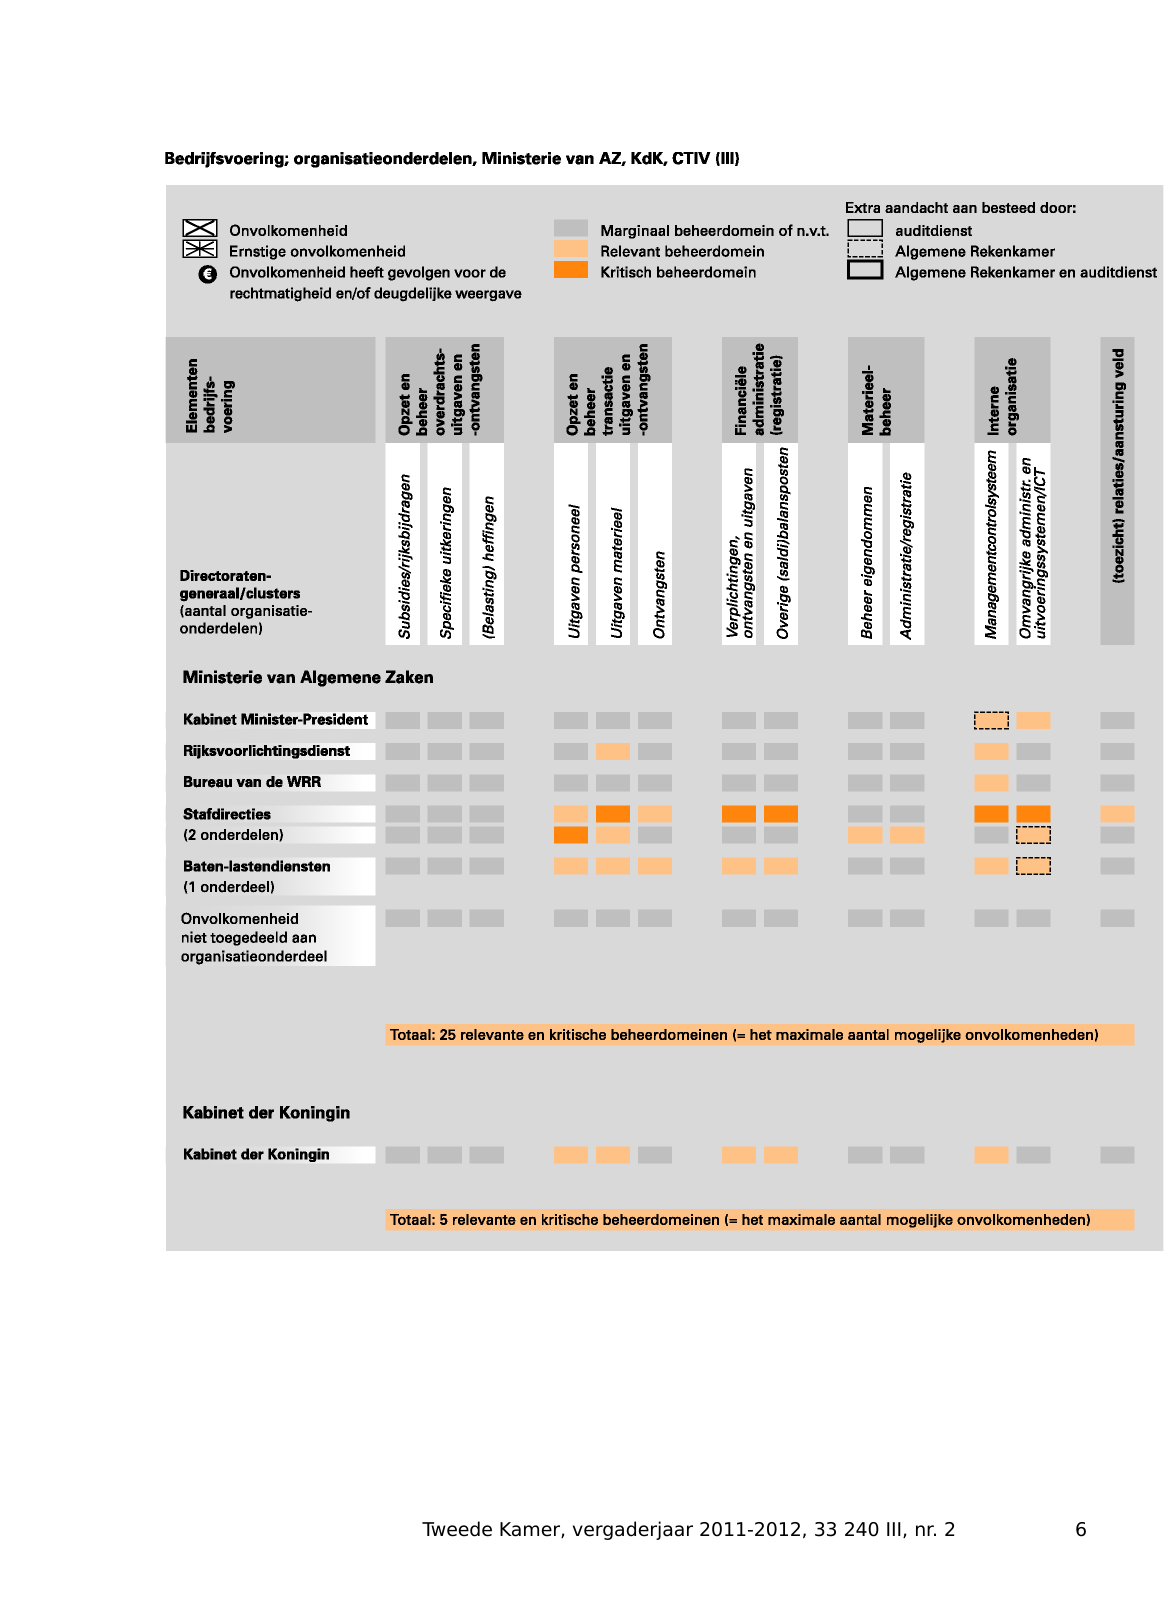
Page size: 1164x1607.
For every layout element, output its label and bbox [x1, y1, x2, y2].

picture [165, 152, 1164, 1251]
